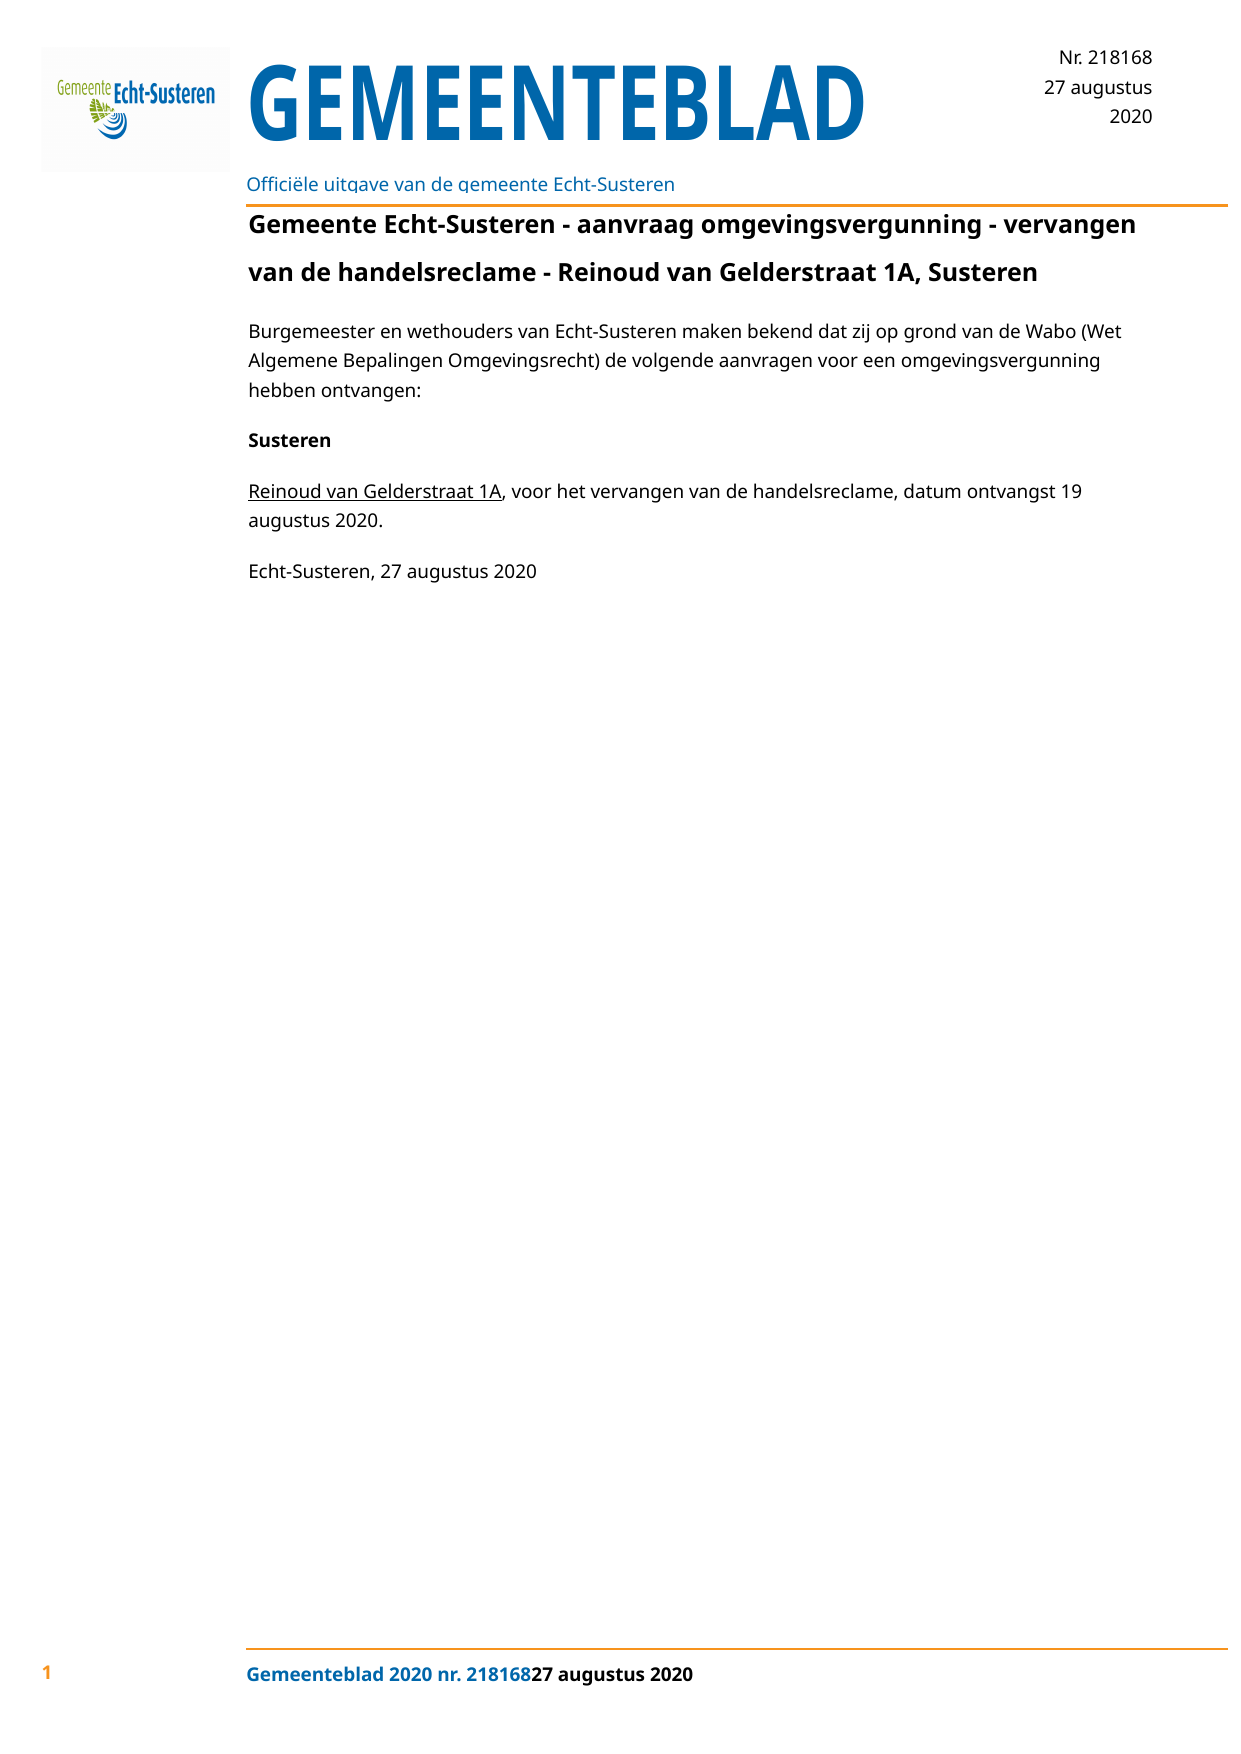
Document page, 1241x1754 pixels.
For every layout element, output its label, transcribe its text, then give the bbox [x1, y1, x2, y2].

text Reinoud van Gelderstraat 1A, voor het vervangen van de handelsreclame, datum ontvangst 19 augustus 2020. [248, 478, 1152, 533]
text Burgemeester en wethouders van Echt-Susteren maken bekend dat zij op grond van de Wabo (Wet Algemene Bepalingen Omgevingsrecht) de volgende aanvragen voor een omgevingsvergunning hebben ontvangen: [248, 318, 1152, 403]
text Susteren [248, 427, 1152, 453]
text Echt-Susteren, 27 augustus 2020 [248, 558, 1152, 584]
picture [41, 47, 231, 172]
text Gemeente Echt-Susteren - aanvraag omgevingsvergunning - vervangen van de handelsreclame - Reinoud van Gelderstraat 1A, Susteren [248, 207, 1152, 288]
